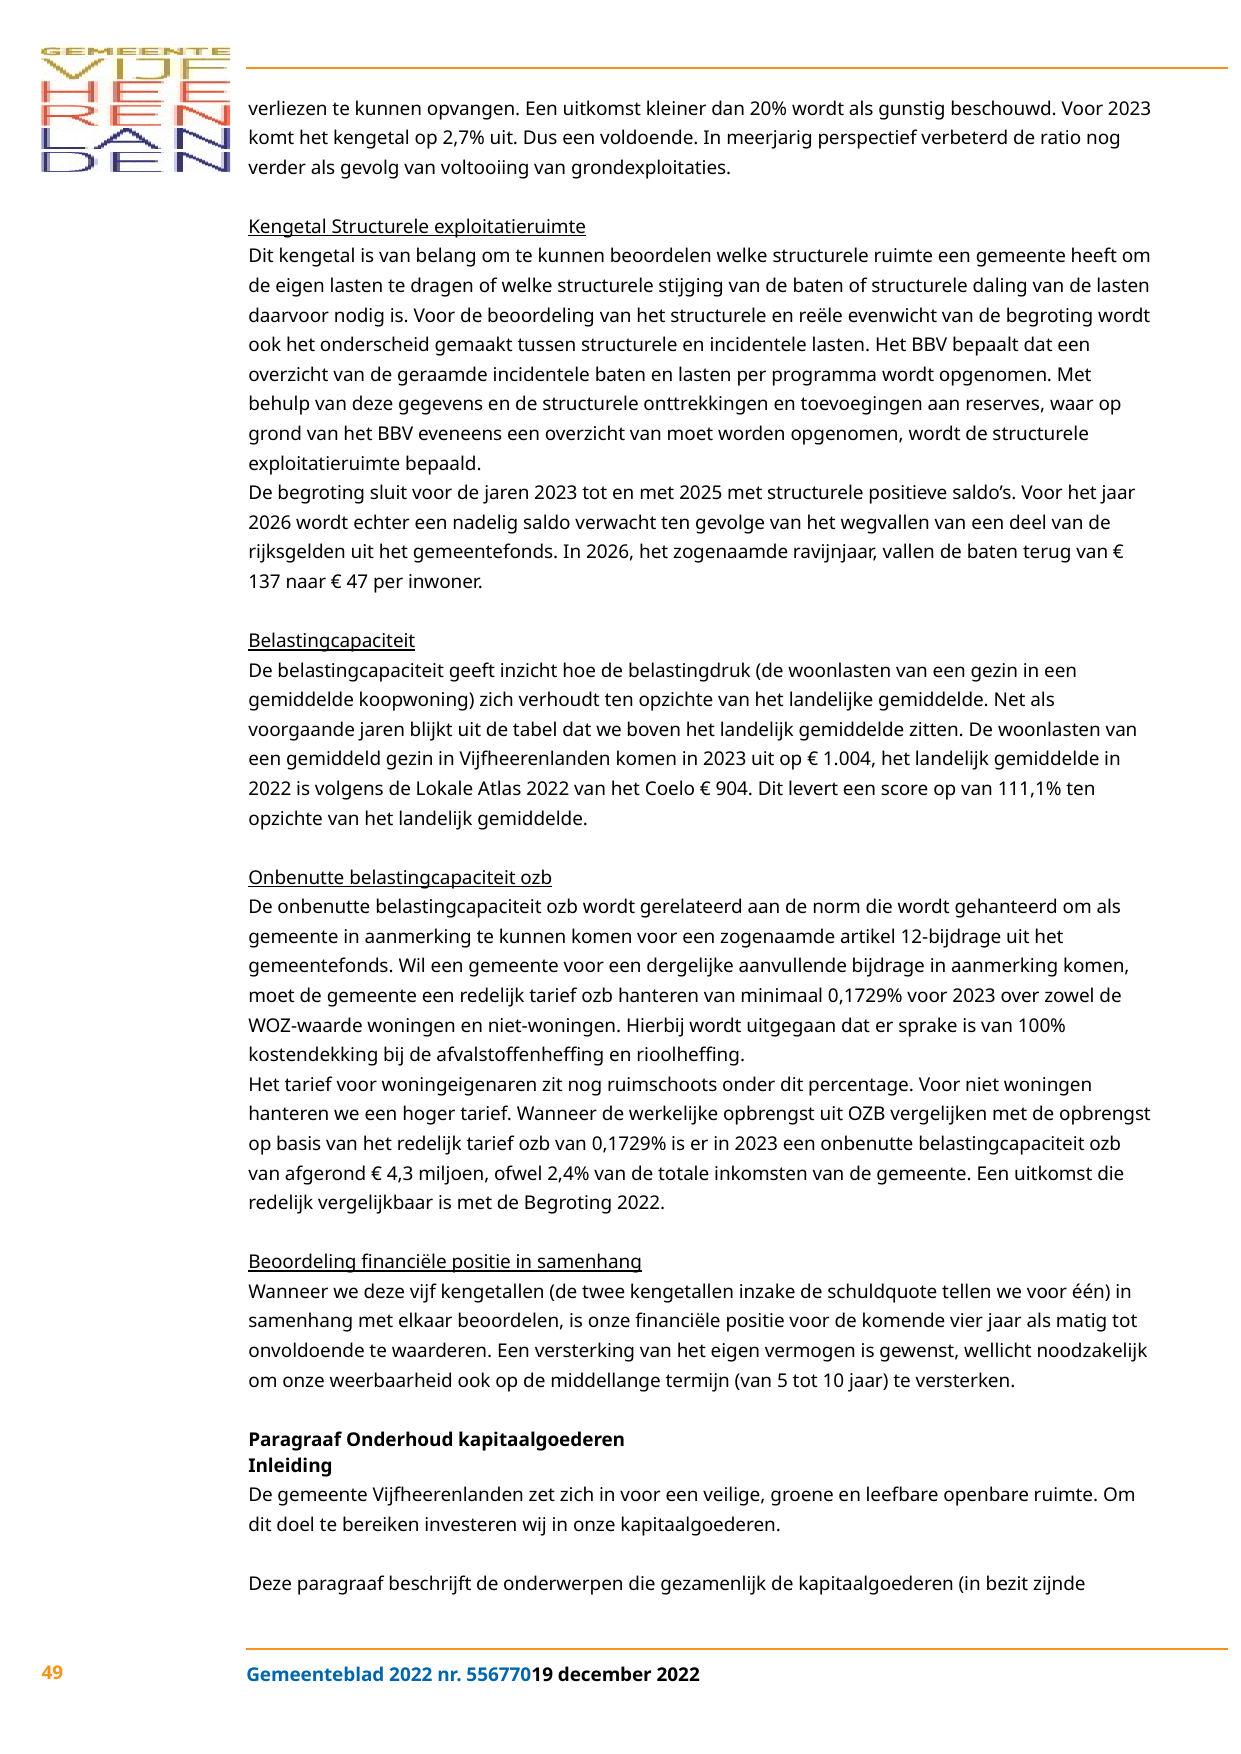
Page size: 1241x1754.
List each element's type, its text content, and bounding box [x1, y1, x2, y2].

text Paragraaf Onderhoud kapitaalgoederen [248, 1426, 1152, 1452]
text De gemeente Vijfheerenlanden zet zich in voor een veilige, groene en leefbare openbare ruimte. Om dit doel te bereiken investeren wij in onze kapitaalgoederen. [248, 1481, 1152, 1537]
text De belastingcapaciteit geeft inzicht hoe de belastingdruk (de woonlasten van een gezin in een gemiddelde koopwoning) zich verhoudt ten opzichte van het landelijke gemiddelde. Net als voorgaande jaren blijkt uit de tabel dat we boven het landelijk gemiddelde zitten. De woonlasten van een gemiddeld gezin in Vijfheerenlanden komen in 2023 uit op € 1.004, het landelijk gemiddelde in 2022 is volgens de Lokale Atlas 2022 van het Coelo € 904. Dit levert een score op van 111,1% ten opzichte van het landelijk gemiddelde. [248, 657, 1152, 831]
text Onbenutte belastingcapaciteit ozb [248, 864, 1152, 890]
text Wanneer we deze vijf kengetallen (de twee kengetallen inzake de schuldquote tellen we voor één) in samenhang met elkaar beoordelen, is onze financiële positie voor de komende vier jaar als matig tot onvoldoende te waarderen. Een versterking van het eigen vermogen is gewenst, wellicht noodzakelijk om onze weerbaarheid ook op de middellange termijn (van 5 tot 10 jaar) te versterken. [248, 1278, 1152, 1393]
text Kengetal Structurele exploitatieruimte [248, 213, 1152, 239]
text Belastingcapaciteit [248, 627, 1152, 653]
text Het tarief voor woningeigenaren zit nog ruimschoots onder dit percentage. Voor niet woningen hanteren we een hoger tarief. Wanneer de werkelijke opbrengst uit OZB vergelijken met de opbrengst op basis van het redelijk tarief ozb van 0,1729% is er in 2023 een onbenutte belastingcapaciteit ozb van afgerond € 4,3 miljoen, ofwel 2,4% van de totale inkomsten van de gemeente. Een uitkomst die redelijk vergelijkbaar is met de Begroting 2022. [248, 1071, 1152, 1215]
text Deze paragraaf beschrijft de onderwerpen die gezamenlijk de kapitaalgoederen (in bezit zijnde [248, 1570, 1152, 1596]
text verliezen te kunnen opvangen. Een uitkomst kleiner dan 20% wordt als gunstig beschouwd. Voor 2023 komt het kengetal op 2,7% uit. Dus een voldoende. In meerjarig perspectief verbeterd de ratio nog verder als gevolg van voltooiing van grondexploitaties. [248, 95, 1152, 180]
text Beoordeling financiële positie in samenhang [248, 1248, 1152, 1274]
text Inleiding [248, 1452, 1152, 1477]
text De begroting sluit voor de jaren 2023 tot en met 2025 met structurele positieve saldo’s. Voor het jaar 2026 wordt echter een nadelig saldo verwacht ten gevolge van het wegvallen van een deel van de rijksgelden uit het gemeentefonds. In 2026, het zogenaamde ravijnjaar, vallen de baten terug van € 137 naar € 47 per inwoner. [248, 479, 1152, 594]
text De onbenutte belastingcapaciteit ozb wordt gerelateerd aan de norm die wordt gehanteerd om als gemeente in aanmerking te kunnen komen voor een zogenaamde artikel 12-bijdrage uit het gemeentefonds. Wil een gemeente voor een dergelijke aanvullende bijdrage in aanmerking komen, moet de gemeente een redelijk tarief ozb hanteren van minimaal 0,1729% voor 2023 over zowel de WOZ-waarde woningen en niet-woningen. Hierbij wordt uitgegaan dat er sprake is van 100% kostendekking bij de afvalstoffenheffing en rioolheffing. [248, 893, 1152, 1067]
picture [41, 47, 231, 172]
text Dit kengetal is van belang om te kunnen beoordelen welke structurele ruimte een gemeente heeft om de eigen lasten te dragen of welke structurele stijging van de baten of structurele daling van de lasten daarvoor nodig is. Voor de beoordeling van het structurele en reële evenwicht van de begroting wordt ook het onderscheid gemaakt tussen structurele en incidentele lasten. Het BBV bepaalt dat een overzicht van de geraamde incidentele baten en lasten per programma wordt opgenomen. Met behulp van deze gegevens en de structurele onttrekkingen en toevoegingen aan reserves, waar op grond van het BBV eveneens een overzicht van moet worden opgenomen, wordt de structurele exploitatieruimte bepaald. [248, 243, 1152, 476]
